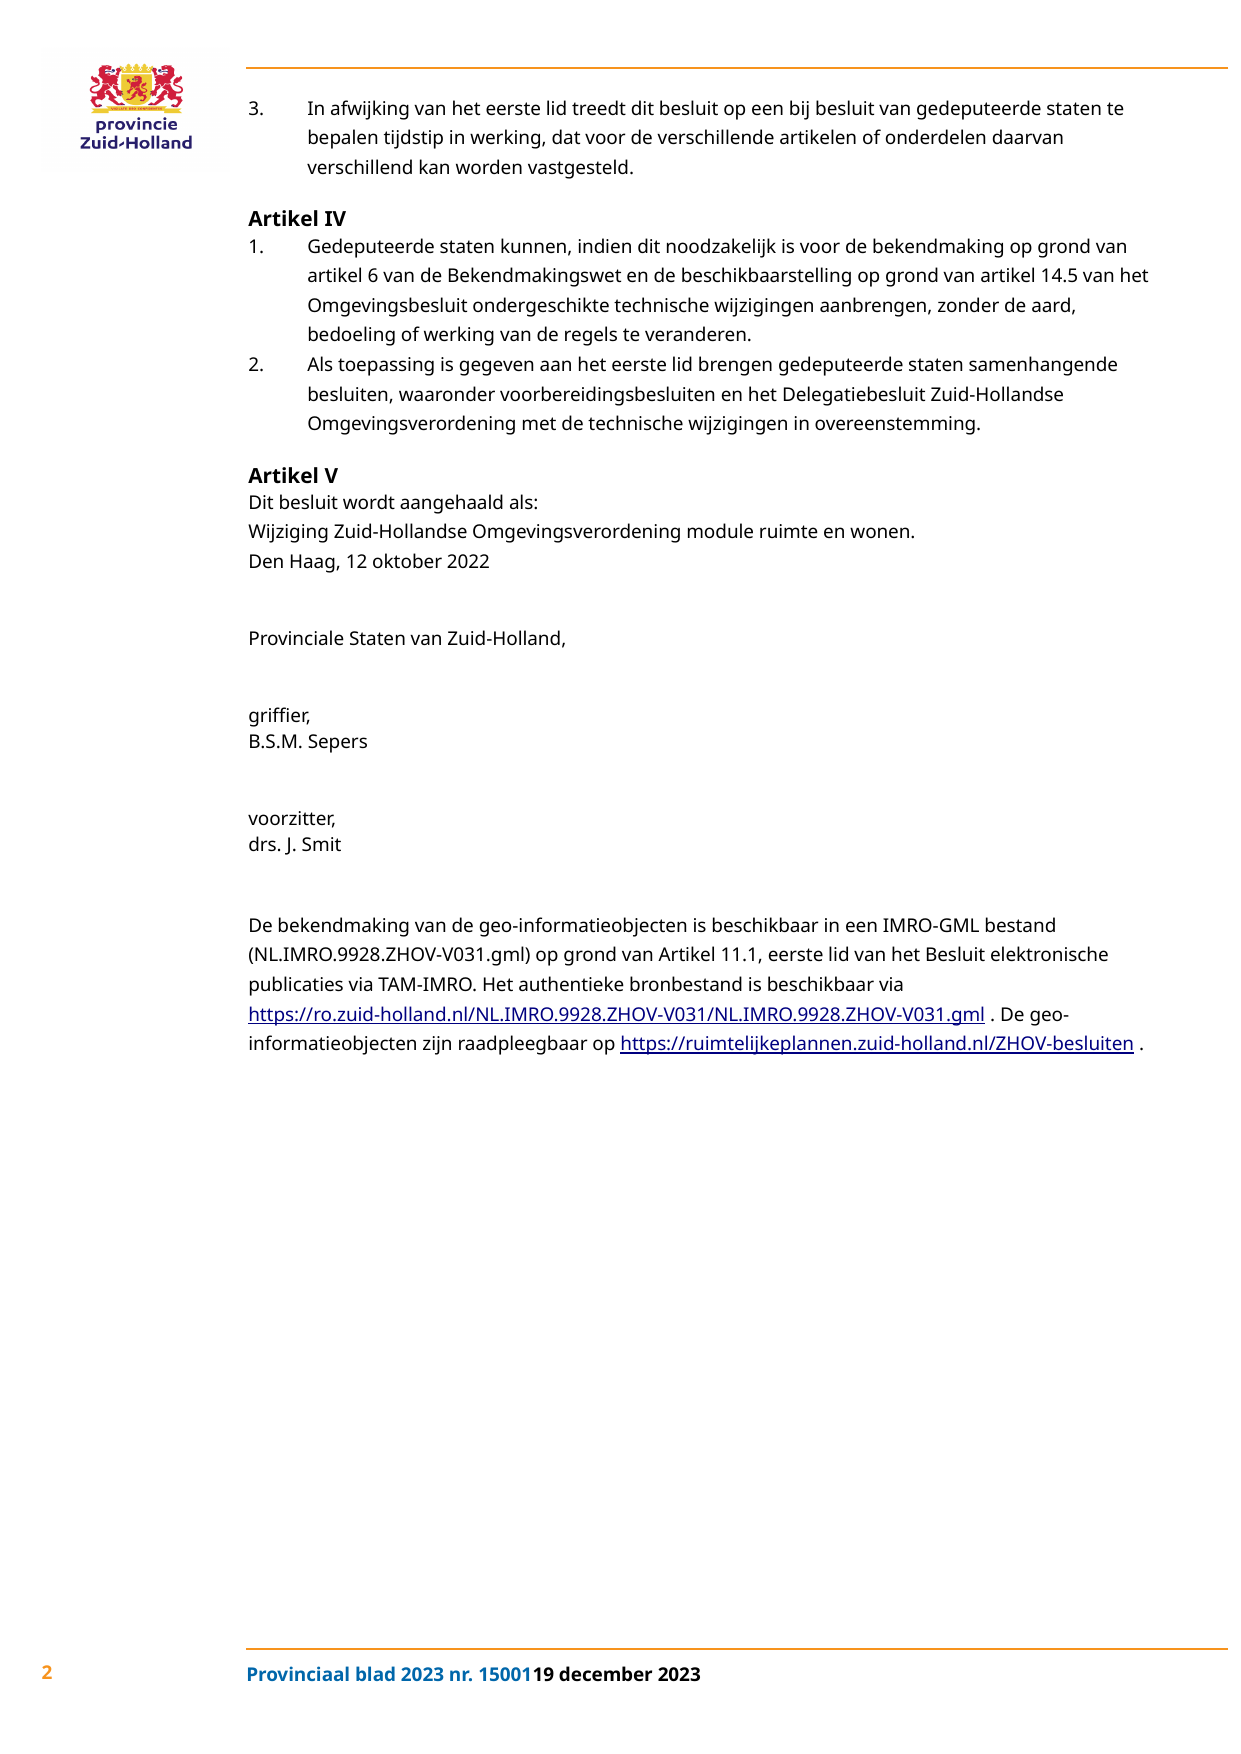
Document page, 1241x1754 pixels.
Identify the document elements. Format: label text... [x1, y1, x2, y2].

list Gedeputeerde staten kunnen, indien dit noodzakelijk is voor de bekendmaking op grond van artikel 6 van de Bekendmakingswet en de beschikbaarstelling op grond van artikel 14.5 van het Omgevingsbesluit ondergeschikte technische wijzigingen aanbrengen, zonder de aard, bedoeling of werking van de regels te veranderen. [248, 233, 1152, 347]
text B.S.M. Sepers [248, 728, 1152, 754]
text Artikel V [248, 461, 1152, 489]
text Dit besluit wordt aangehaald als: [248, 489, 1152, 515]
text Den Haag, 12 oktober 2022 [248, 548, 1152, 574]
list Als toepassing is gegeven aan het eerste lid brengen gedeputeerde staten samenhangende besluiten, waaronder voorbereidingsbesluiten en het Delegatiebesluit Zuid-Hollandse Omgevingsverordening met de technische wijzigingen in overeenstemming. [248, 351, 1152, 436]
text Artikel IV [248, 204, 1152, 233]
picture [41, 47, 231, 172]
text griffier, [248, 703, 1152, 728]
text Wijziging Zuid-Hollandse Omgevingsverordening module ruimte en wonen. [248, 519, 1152, 544]
text drs. J. Smit [248, 831, 1152, 857]
list In afwijking van het eerste lid treedt dit besluit op een bij besluit van gedeputeerde staten te bepalen tijdstip in werking, dat voor de verschillende artikelen of onderdelen daarvan verschillend kan worden vastgesteld. [248, 95, 1152, 180]
text De bekendmaking van de geo-informatieobjecten is beschikbaar in een IMRO-GML bestand (NL.IMRO.9928.ZHOV-V031.gml) op grond van Artikel 11.1, eerste lid van het Besluit elektronische publicaties via TAM-IMRO. Het authentieke bronbestand is beschikbaar via https://ro.zuid-holland.nl/NL.IMRO.9928.ZHOV-V031/NL.IMRO.9928.ZHOV-V031.gml . De geo-informatieobjecten zijn raadpleegbaar op https://ruimtelijkeplannen.zuid-holland.nl/ZHOV-besluiten . [248, 912, 1152, 1056]
text voorzitter, [248, 806, 1152, 831]
text Provinciale Staten van Zuid-Holland, [248, 626, 1152, 651]
